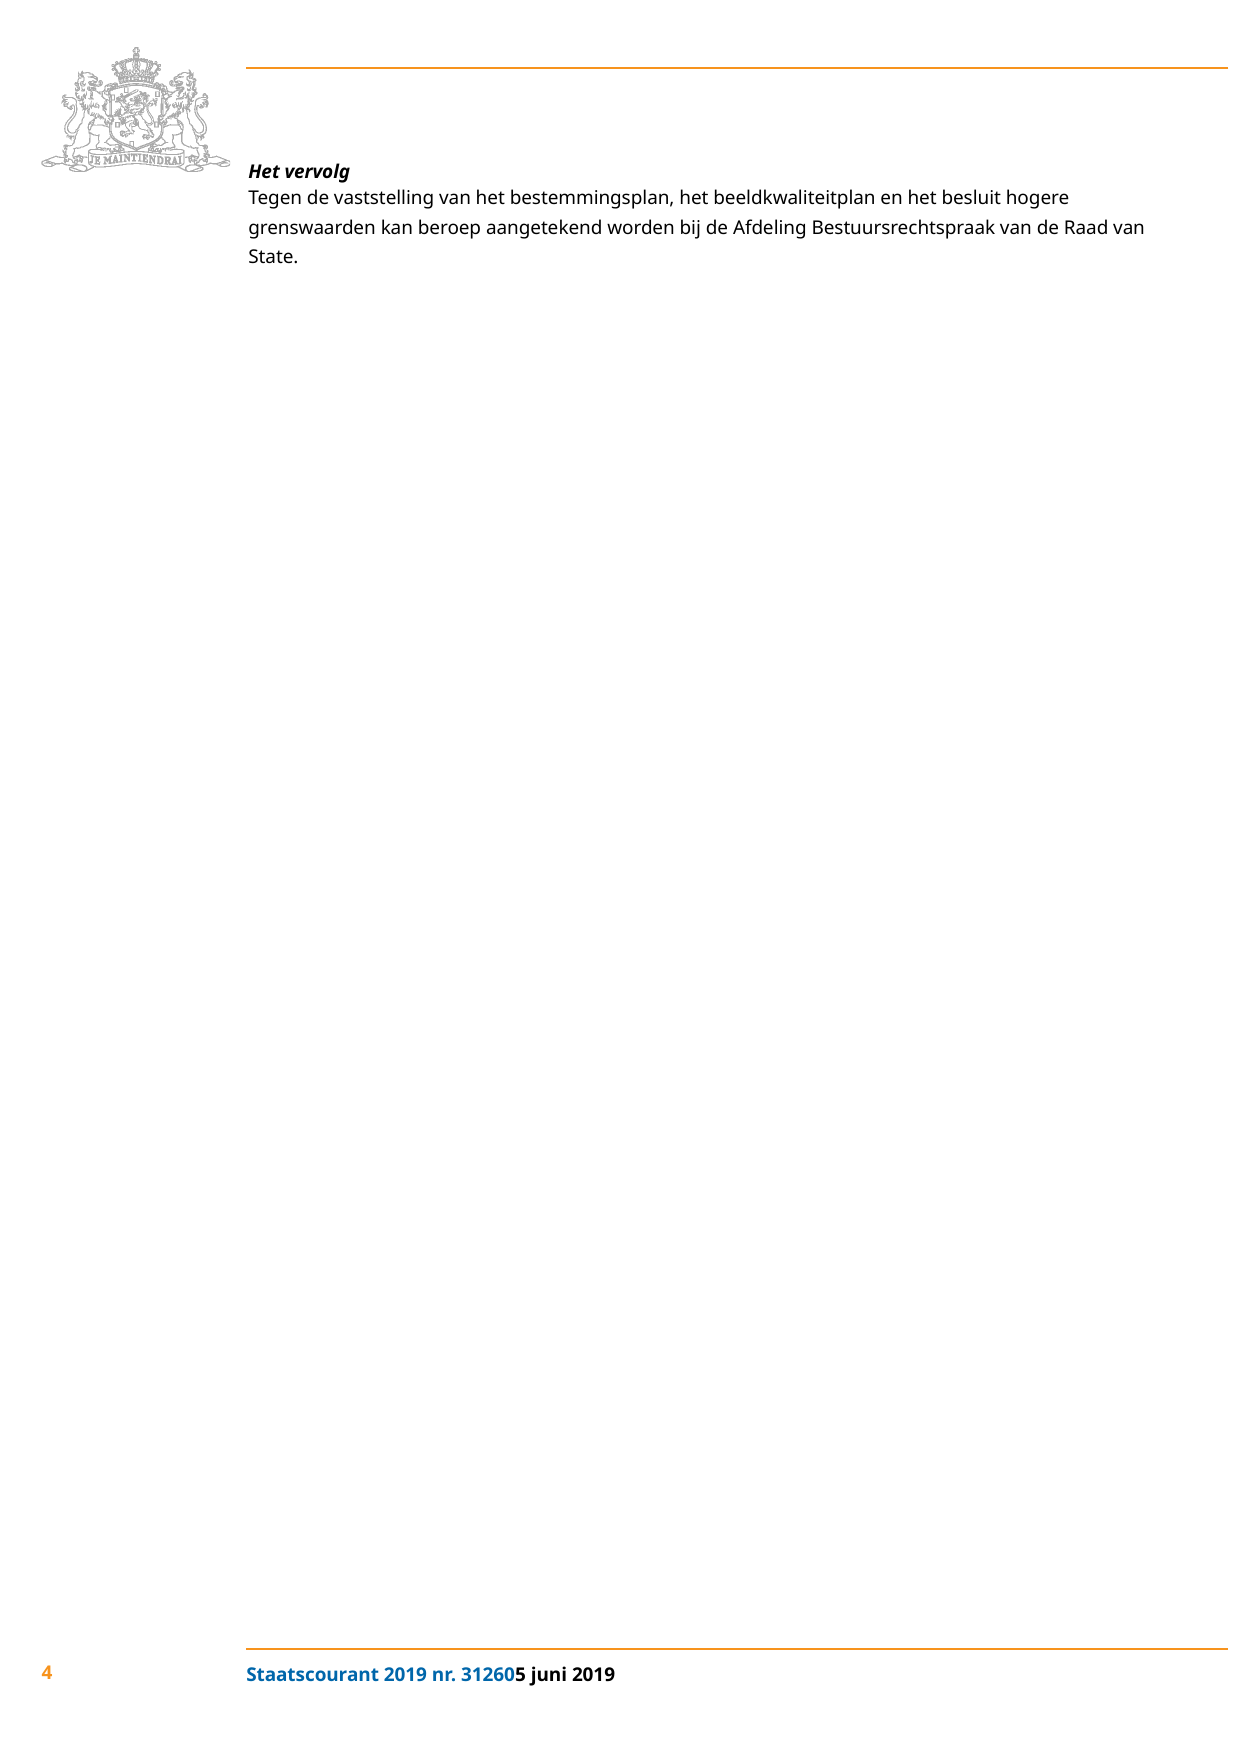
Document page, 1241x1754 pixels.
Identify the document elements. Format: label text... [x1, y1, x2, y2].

picture [41, 47, 231, 172]
text Het vervolg [248, 159, 1152, 184]
text Tegen de vaststelling van het bestemmingsplan, het beeldkwaliteitplan en het besluit hogere grenswaarden kan beroep aangetekend worden bij de Afdeling Bestuursrechtspraak van de Raad van State. [248, 184, 1152, 269]
